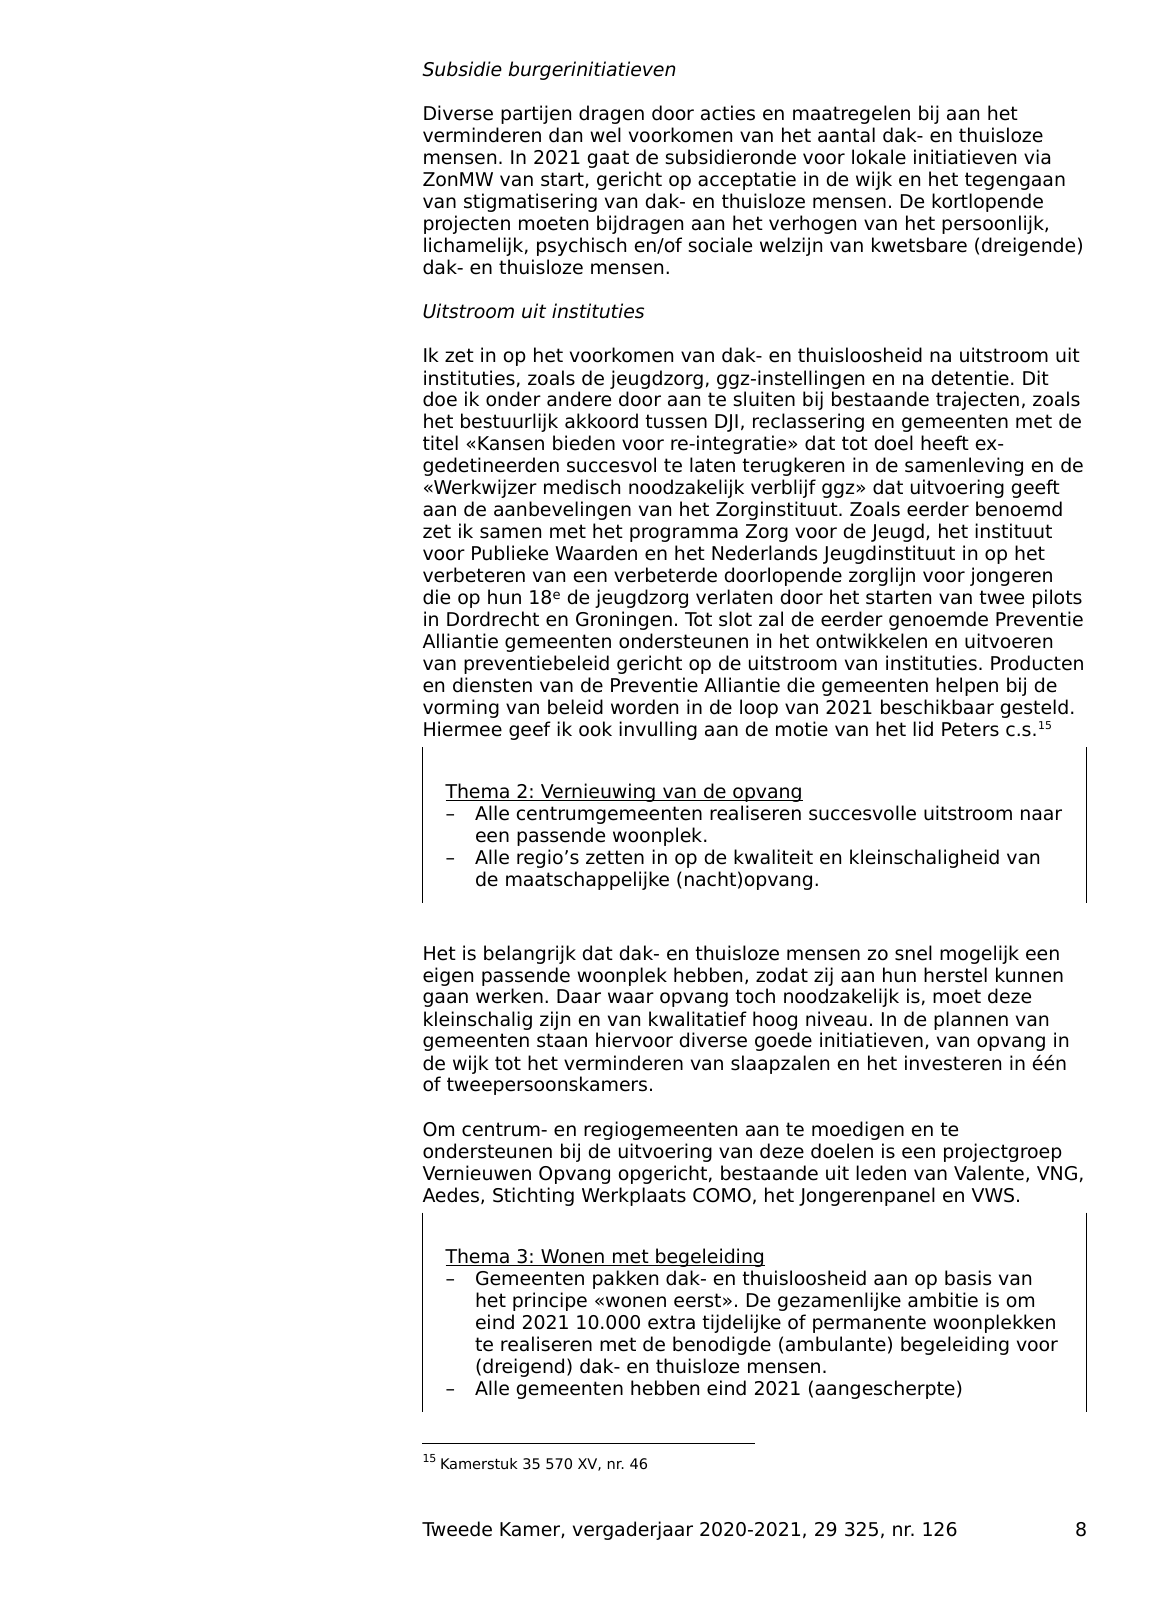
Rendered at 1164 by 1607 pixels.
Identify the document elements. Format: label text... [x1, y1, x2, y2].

subtitle Uitstroom uit instituties [422, 301, 1087, 323]
subtitle Subsidie burgerinitiatieven [422, 59, 1087, 81]
text Kamerstuk 35 570 XV, nr. 46 [422, 1452, 1087, 1474]
text Het is belangrijk dat dak- en thuisloze mensen zo snel mogelijk een eigen passende woonplek hebben, zodat zij aan hun herstel kunnen gaan werken. Daar waar opvang toch noodzakelijk is, moet deze kleinschalig zijn en van kwalitatief hoog niveau. In de plannen van gemeenten staan hiervoor diverse goede initiatieven, van opvang in de wijk tot het verminderen van slaapzalen en het investeren in één of tweepersoonskamers. [422, 942, 1087, 1096]
text Ik zet in op het voorkomen van dak- en thuisloosheid na uitstroom uit instituties, zoals de jeugdzorg, ggz-instellingen en na detentie. Dit doe ik onder andere door aan te sluiten bij bestaande trajecten, zoals het bestuurlijk akkoord tussen DJI, reclassering en gemeenten met de titel «Kansen bieden voor re-integratie» dat tot doel heeft ex-gedetineerden succesvol te laten terugkeren in de samenleving en de «Werkwijzer medisch noodzakelijk verblijf ggz» dat uitvoering geeft aan de aanbevelingen van het Zorginstituut. Zoals eerder benoemd zet ik samen met het programma Zorg voor de Jeugd, het instituut voor Publieke Waarden en het Nederlands Jeugdinstituut in op het verbeteren van een verbeterde doorlopende zorglijn voor jongeren die op hun 18e de jeugdzorg verlaten door het starten van twee pilots in Dordrecht en Groningen. Tot slot zal de eerder genoemde Preventie Alliantie gemeenten ondersteunen in het ontwikkelen en uitvoeren van preventiebeleid gericht op de uitstroom van instituties. Producten en diensten van de Preventie Alliantie die gemeenten helpen bij de vorming van beleid worden in de loop van 2021 beschikbaar gesteld. Hiermee geef ik ook invulling aan de motie van het lid Peters c.s. [422, 345, 1087, 741]
table_header Thema 3: Wonen met begeleiding – Gemeenten pakken dak- en thuisloosheid aan op basis van het principe «wonen eerst». De gezamenlijke ambitie is om eind 2021 10.000 extra tijdelijke of permanente woonplekken te realiseren met de benodigde (ambulante) begeleiding voor (dreigend) dak- en thuisloze mensen. – Alle gemeenten hebben eind 2021 (aangescherpte) [423, 1213, 1086, 1412]
text Om centrum- en regiogemeenten aan te moedigen en te ondersteunen bij de uitvoering van deze doelen is een projectgroep Vernieuwen Opvang opgericht, bestaande uit leden van Valente, VNG, Aedes, Stichting Werkplaats COMO, het Jongerenpanel en VWS. [422, 1118, 1087, 1206]
text Diverse partijen dragen door acties en maatregelen bij aan het verminderen dan wel voorkomen van het aantal dak- en thuisloze mensen. In 2021 gaat de subsidieronde voor lokale initiatieven via ZonMW van start, gericht op acceptatie in de wijk en het tegengaan van stigmatisering van dak- en thuisloze mensen. De kortlopende projecten moeten bijdragen aan het verhogen van het persoonlijk, lichamelijk, psychisch en/of sociale welzijn van kwetsbare (dreigende) dak- en thuisloze mensen. [422, 103, 1087, 279]
table_header Thema 2: Vernieuwing van de opvang – Alle centrumgemeenten realiseren succesvolle uitstroom naar een passende woonplek. – Alle regio’s zetten in op de kwaliteit en kleinschaligheid van de maatschappelijke (nacht)opvang. [423, 747, 1086, 903]
